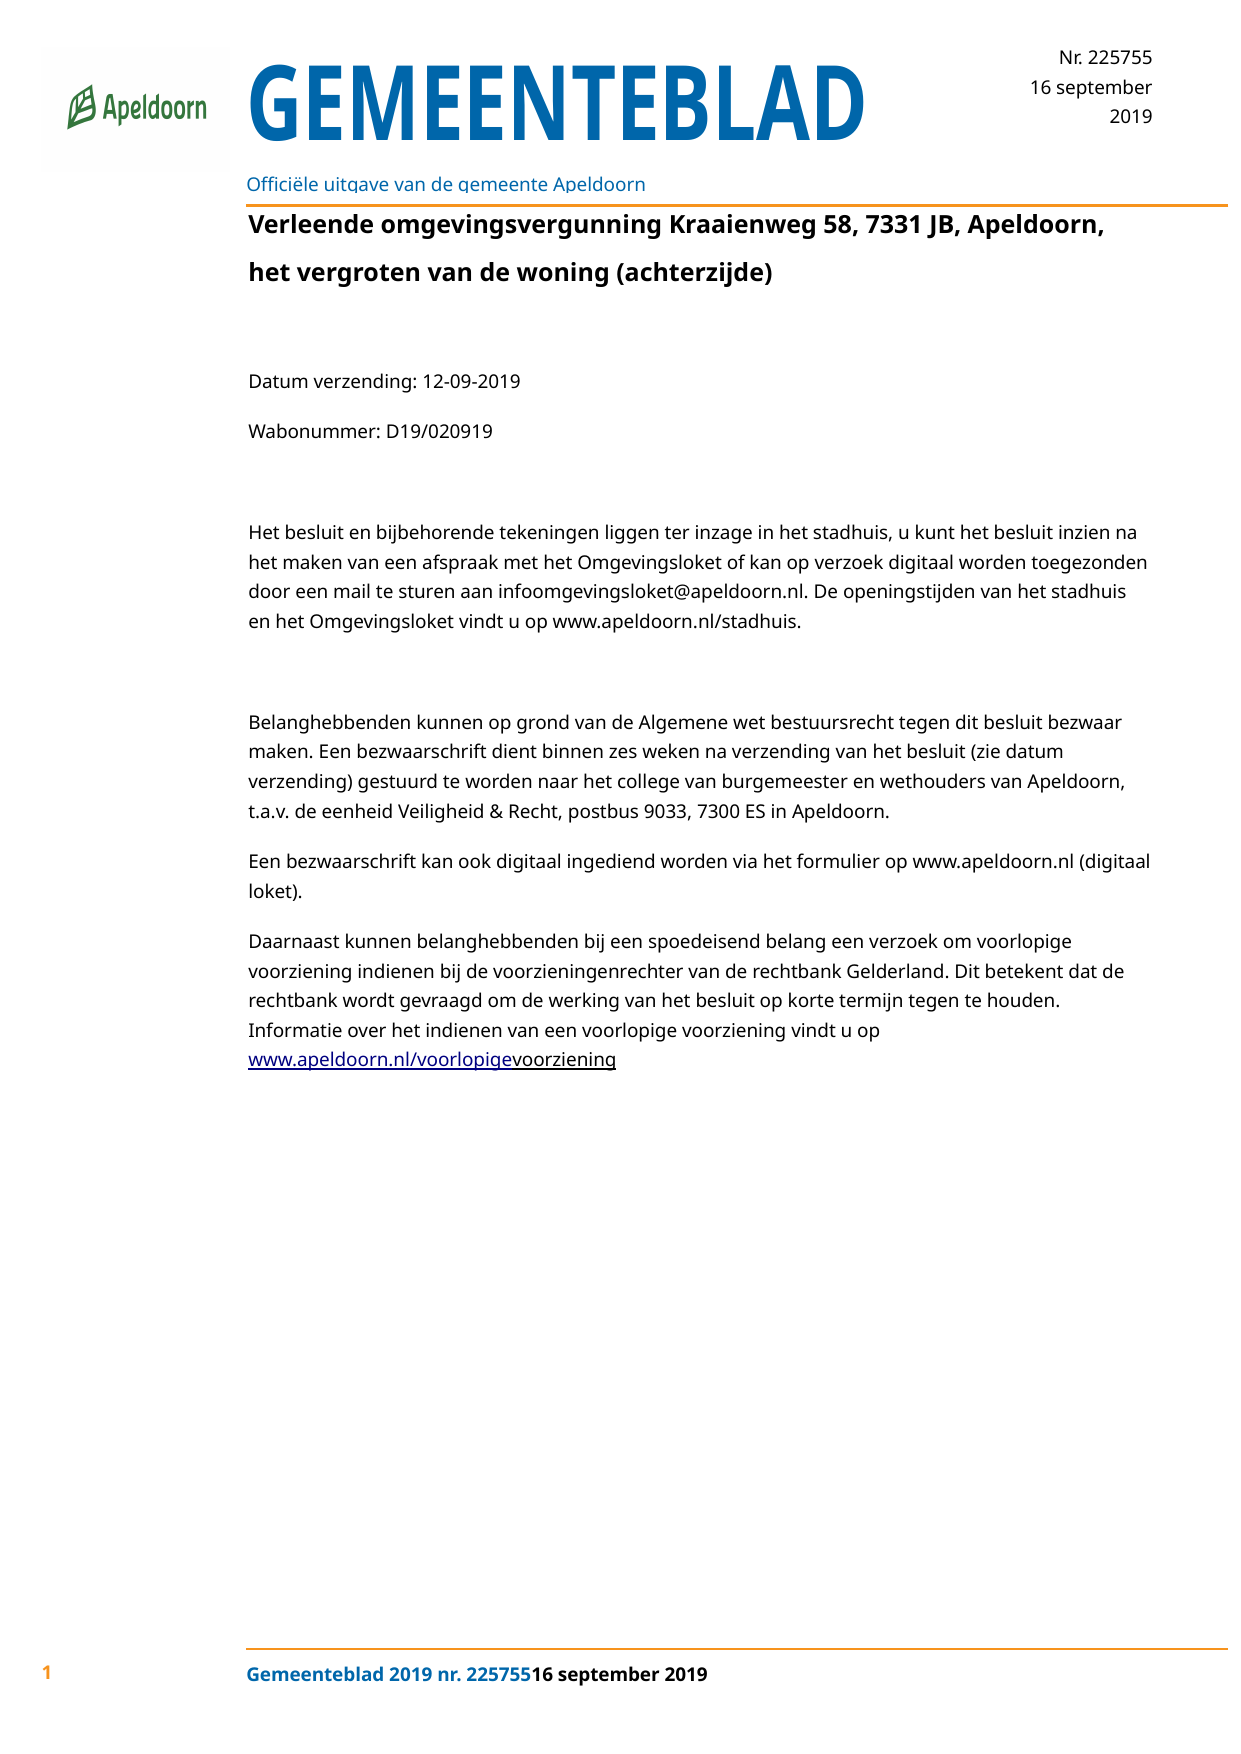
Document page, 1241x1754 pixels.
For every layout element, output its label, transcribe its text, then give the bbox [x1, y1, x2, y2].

text Wabonummer: D19/020919 [248, 419, 1152, 444]
text Datum verzending: 12-09-2019 [248, 368, 1152, 394]
text Belanghebbenden kunnen op grond van de Algemene wet bestuursrecht tegen dit besluit bezwaar maken. Een bezwaarschrift dient binnen zes weken na verzending van het besluit (zie datum verzending) gestuurd te worden naar het college van burgemeester en wethouders van Apeldoorn, t.a.v. de eenheid Veiligheid & Recht, postbus 9033, 7300 ES in Apeldoorn. [248, 709, 1152, 824]
text Daarnaast kunnen belanghebbenden bij een spoedeisend belang een verzoek om voorlopige voorziening indienen bij de voorzieningenrechter van de rechtbank Gelderland. Dit betekent dat de rechtbank wordt gevraagd om de werking van het besluit op korte termijn tegen te houden. Informatie over het indienen van een voorlopige voorziening vindt u op www.apeldoorn.nl/voorlopigevoorziening [248, 928, 1152, 1072]
text Een bezwaarschrift kan ook digitaal ingediend worden via het formulier op www.apeldoorn.nl (digitaal loket). [248, 848, 1152, 904]
text Verleende omgevingsvergunning Kraaienweg 58, 7331 JB, Apeldoorn, het vergroten van de woning (achterzijde) [248, 207, 1152, 288]
text Het besluit en bijbehorende tekeningen liggen ter inzage in het stadhuis, u kunt het besluit inzien na het maken van een afspraak met het Omgevingsloket of kan op verzoek digitaal worden toegezonden door een mail te sturen aan infoomgevingsloket@apeldoorn.nl. De openingstijden van het stadhuis en het Omgevingsloket vindt u op www.apeldoorn.nl/stadhuis. [248, 519, 1152, 634]
picture [41, 47, 231, 172]
